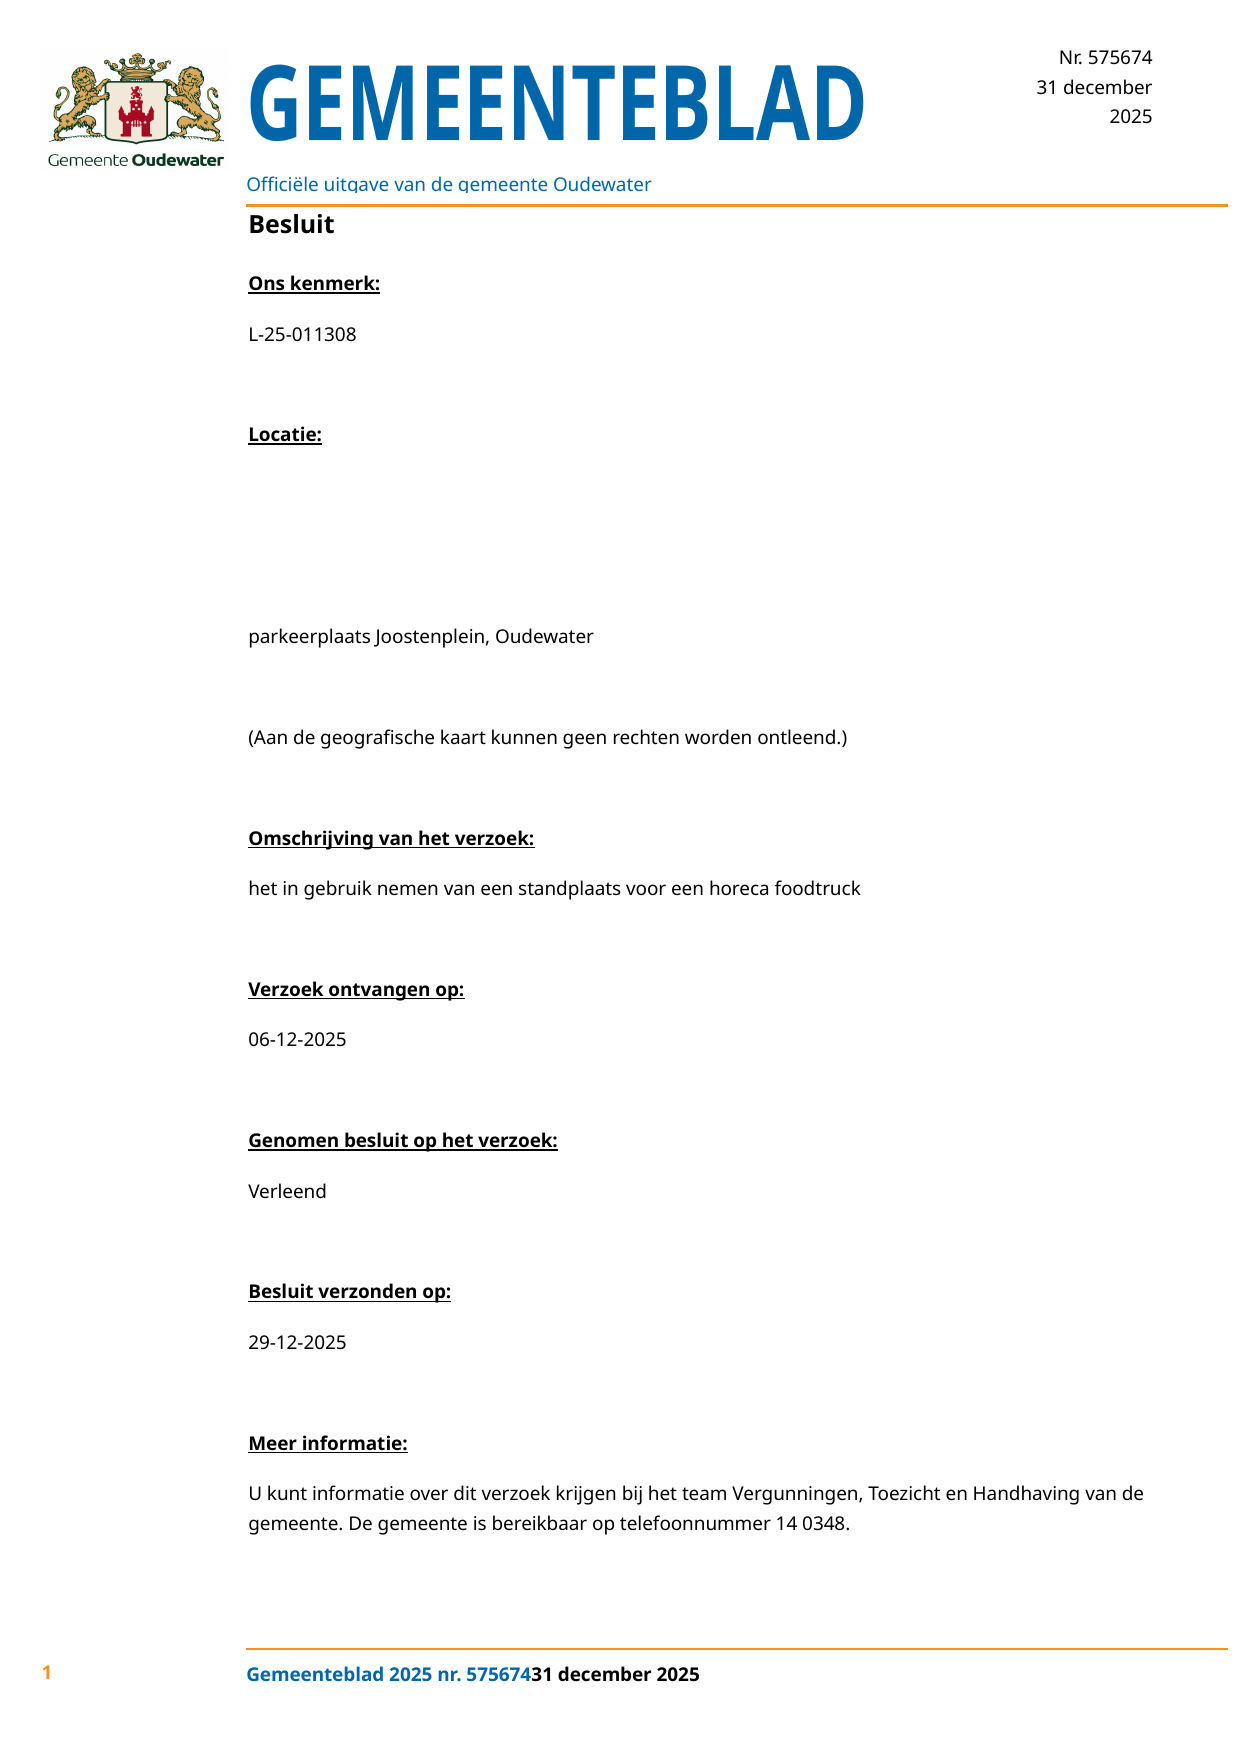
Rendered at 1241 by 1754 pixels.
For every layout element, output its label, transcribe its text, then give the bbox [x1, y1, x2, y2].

text L-25-011308 [248, 321, 1152, 346]
text Genomen besluit op het verzoek: [248, 1127, 1152, 1153]
text (Aan de geografische kaart kunnen geen rechten worden ontleend.) [248, 724, 1152, 750]
text Meer informatie: [248, 1430, 1152, 1456]
text 06-12-2025 [248, 1027, 1152, 1052]
picture [41, 47, 231, 172]
text Locatie: [248, 422, 1152, 447]
text Besluit verzonden op: [248, 1279, 1152, 1304]
text Ons kenmerk: [248, 270, 1152, 296]
text Omschrijving van het verzoek: [248, 825, 1152, 851]
text U kunt informatie over dit verzoek krijgen bij het team Vergunningen, Toezicht en Handhaving van de gemeente. De gemeente is bereikbaar op telefoonnummer 14 0348. [248, 1480, 1152, 1536]
text Verzoek ontvangen op: [248, 976, 1152, 1002]
text het in gebruik nemen van een standplaats voor een horeca foodtruck [248, 875, 1152, 901]
text Verleend [248, 1178, 1152, 1203]
text Besluit [248, 207, 1152, 241]
text 29-12-2025 [248, 1329, 1152, 1355]
text parkeerplaats Joostenplein, Oudewater [248, 623, 1152, 649]
